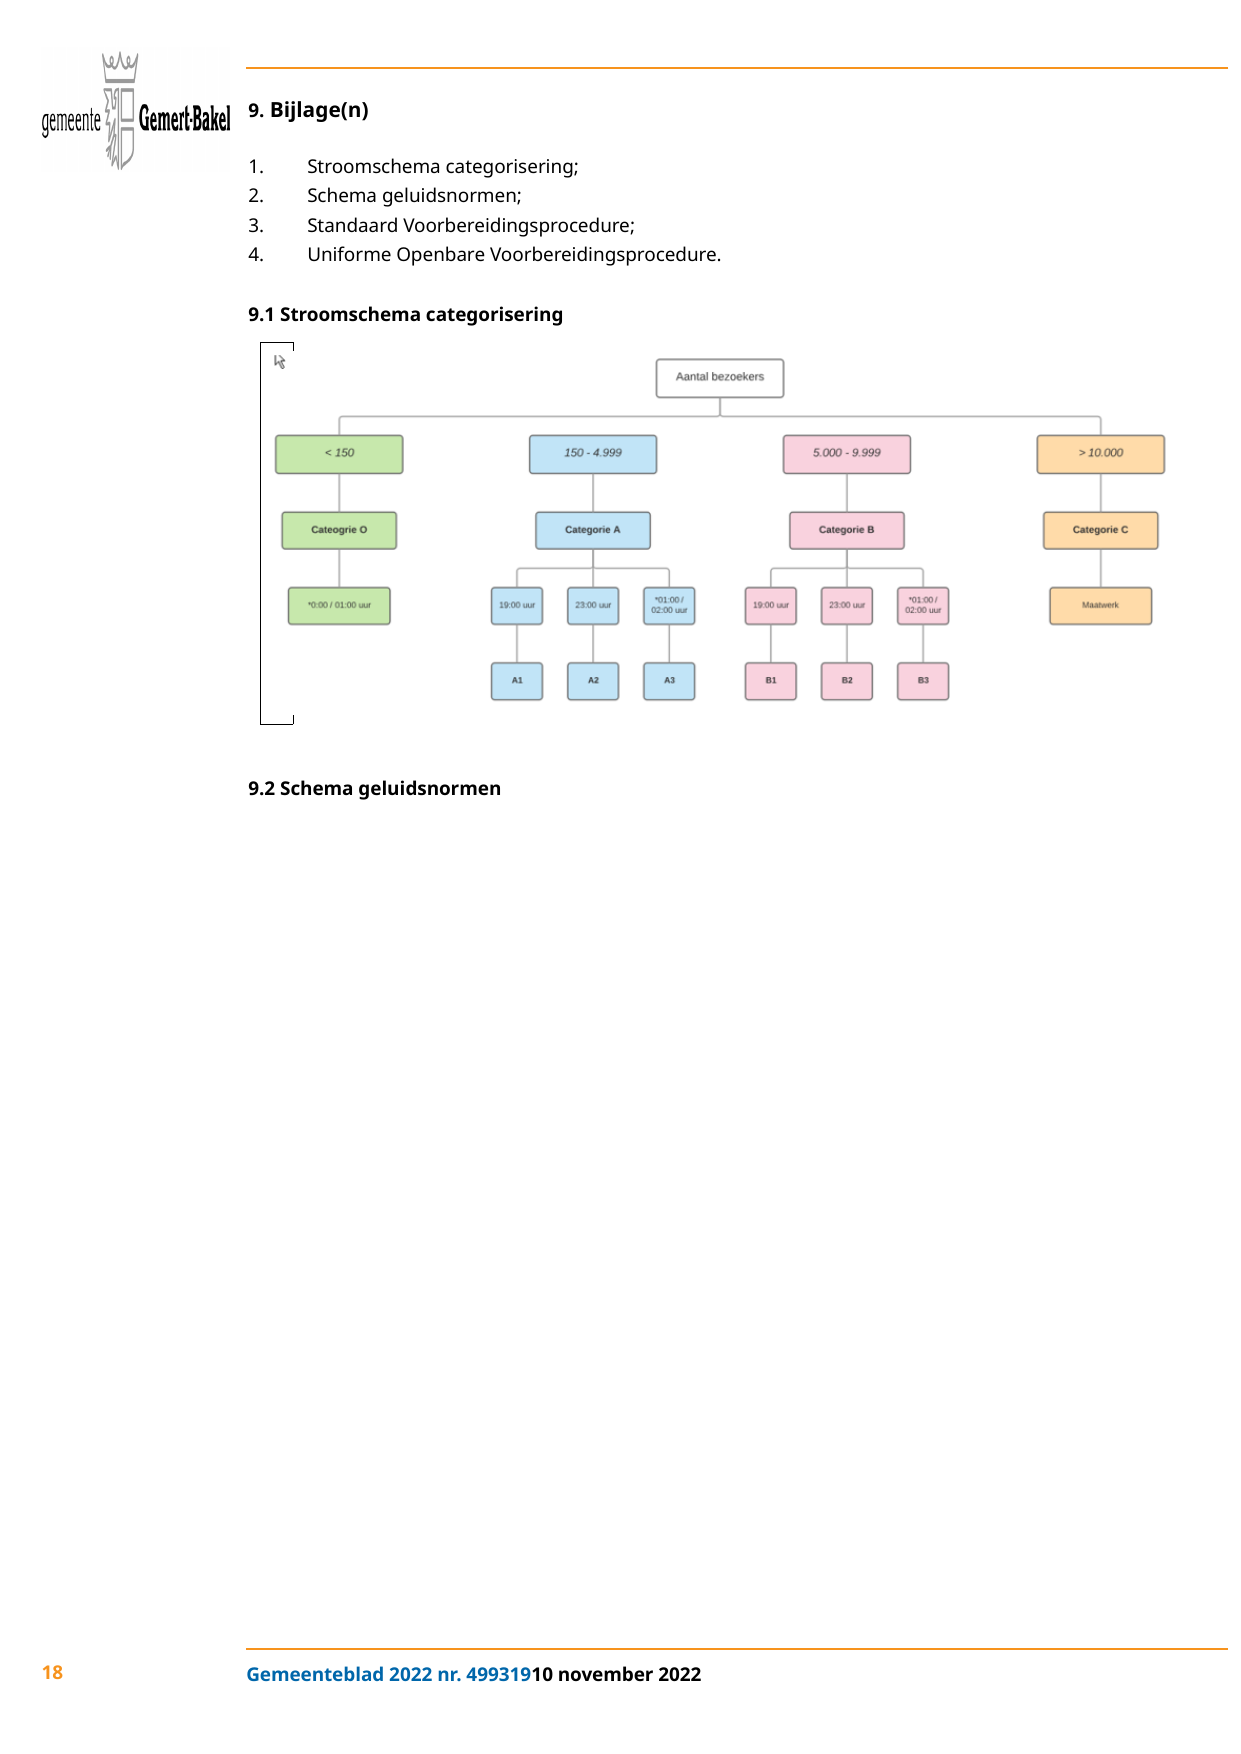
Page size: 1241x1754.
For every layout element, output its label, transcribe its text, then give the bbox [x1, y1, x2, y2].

text 9.2 Schema geluidsnormen [248, 775, 1152, 801]
list Schema geluidsnormen; [248, 182, 1152, 208]
list Standaard Voorbereidingsprocedure; [248, 212, 1152, 238]
picture [268, 351, 1173, 715]
text 9.1 Stroomschema categorisering [248, 301, 1152, 327]
picture [41, 47, 231, 172]
text 9. Bijlage(n) [248, 95, 1152, 123]
list Uniforme Openbare Voorbereidingsprocedure. [248, 242, 1152, 267]
list Stroomschema categorisering; [248, 153, 1152, 179]
